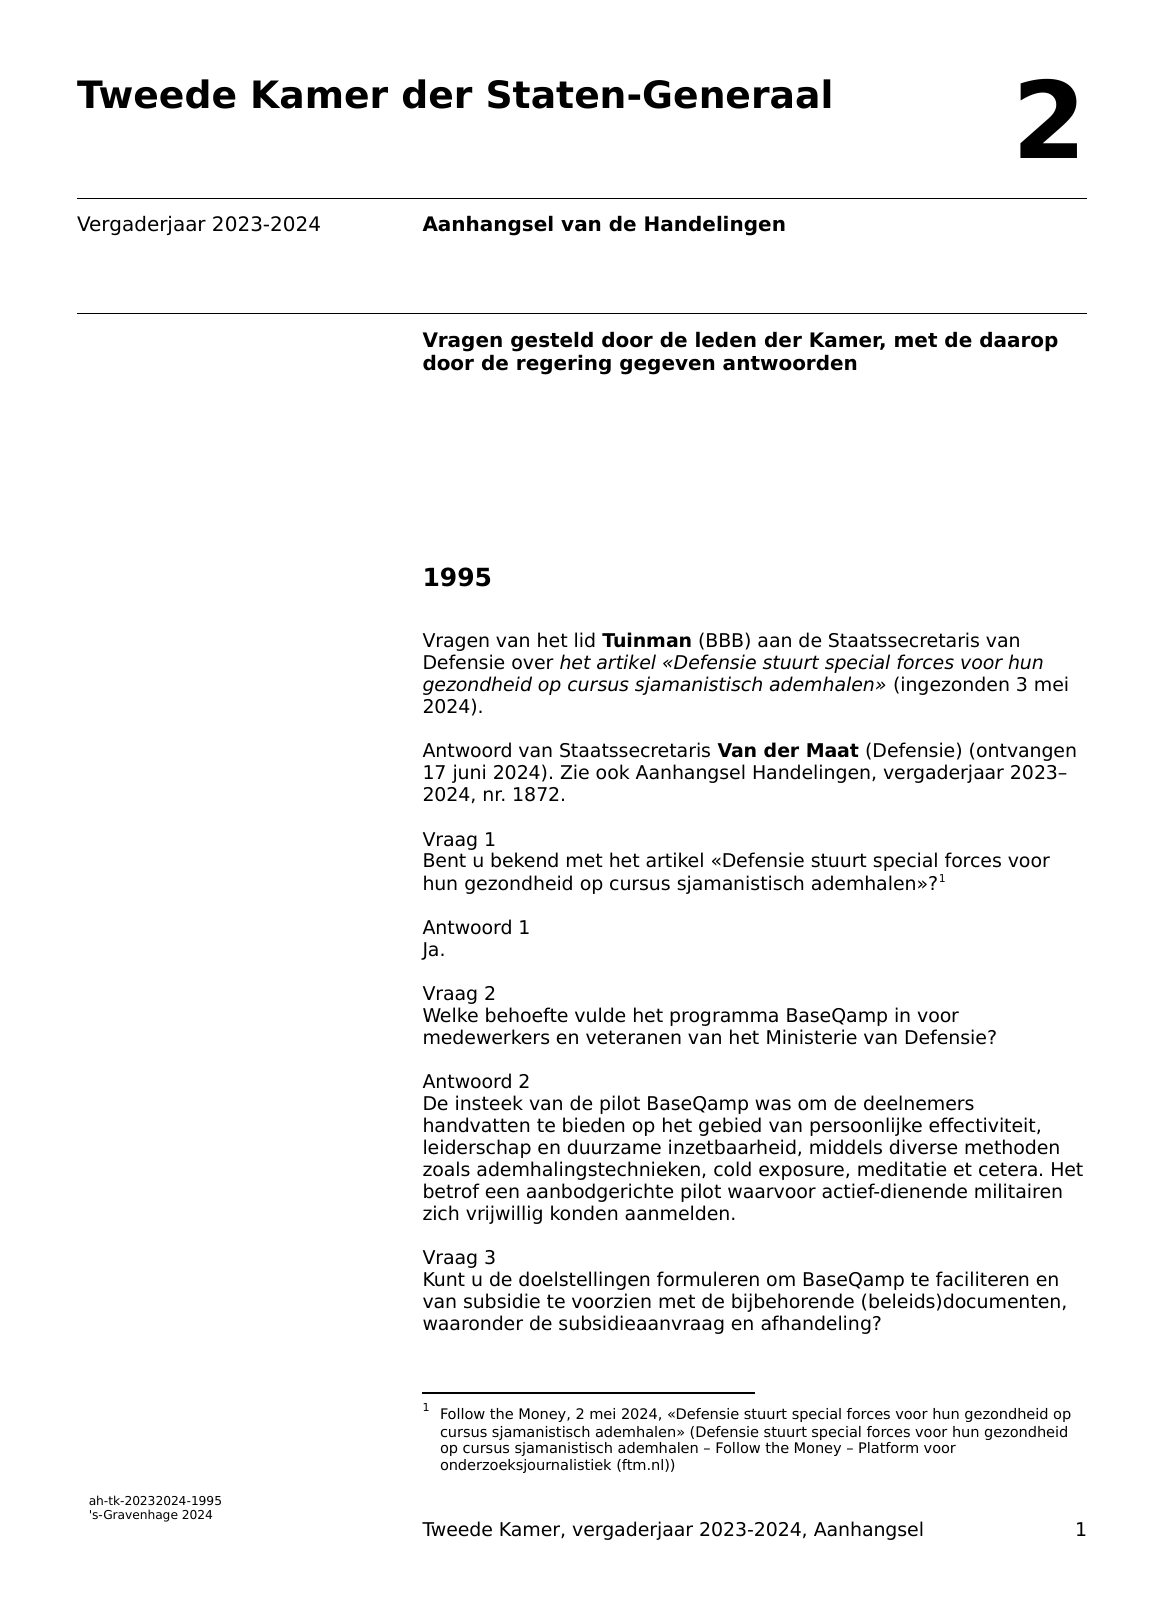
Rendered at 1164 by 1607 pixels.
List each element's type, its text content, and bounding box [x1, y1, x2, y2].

text Bent u bekend met het artikel «Defensie stuurt special forces voor hun gezondheid op cursus sjamanistisch ademhalen»? [422, 850, 1087, 894]
table_header 2 [886, 59, 1087, 198]
text ah-tk-20232024-1995 [88, 1494, 323, 1508]
text Welke behoefte vulde het programma BaseQamp in voor medewerkers en veteranen van het Ministerie van Defensie? [422, 1005, 1087, 1049]
table_cell Vergaderjaar 2023-2024 [77, 199, 422, 313]
text Ja. [422, 938, 1087, 961]
text Vraag 2 [422, 983, 1087, 1005]
text Vragen van het lid Tuinman (BBB) aan de Staatssecretaris van Defensie over het artikel «Defensie stuurt special forces voor hun gezondheid op cursus sjamanistisch ademhalen» (ingezonden 3 mei 2024). [422, 630, 1087, 718]
table_cell [77, 314, 422, 375]
text Kunt u de doelstellingen formuleren om BaseQamp te faciliteren en van subsidie te voorzien met de bijbehorende (beleids)documenten, waaronder de subsidieaanvraag en afhandeling? [422, 1269, 1087, 1335]
table_header Tweede Kamer der Staten-Generaal [77, 59, 886, 198]
table_cell Vragen gesteld door de leden der Kamer, met de daarop door de regering gegeven antwoorden [422, 314, 1087, 375]
text Vraag 1 [422, 828, 1087, 850]
text Antwoord van Staatssecretaris Van der Maat (Defensie) (ontvangen 17 juni 2024). Zie ook Aanhangsel Handelingen, vergaderjaar 2023–2024, nr. 1872. [422, 740, 1087, 806]
text Antwoord 2 [422, 1071, 1087, 1093]
text 1995 [422, 563, 1087, 592]
text 's-Gravenhage 2024 [88, 1508, 323, 1522]
table_cell Aanhangsel van de Handelingen [422, 199, 1087, 313]
text Antwoord 1 [422, 917, 1087, 938]
text Follow the Money, 2 mei 2024, «Defensie stuurt special forces voor hun gezondheid op cursus sjamanistisch ademhalen» (Defensie stuurt special forces voor hun gezondheid op cursus sjamanistisch ademhalen – Follow the Money – Platform voor onderzoeksjournalistiek (ftm.nl)) [422, 1402, 1087, 1474]
text Vraag 3 [422, 1247, 1087, 1269]
text De insteek van de pilot BaseQamp was om de deelnemers handvatten te bieden op het gebied van persoonlijke effectiviteit, leiderschap en duurzame inzetbaarheid, middels diverse methoden zoals ademhalingstechnieken, cold exposure, meditatie et cetera. Het betrof een aanbodgerichte pilot waarvoor actief-dienende militairen zich vrijwillig konden aanmelden. [422, 1093, 1087, 1225]
